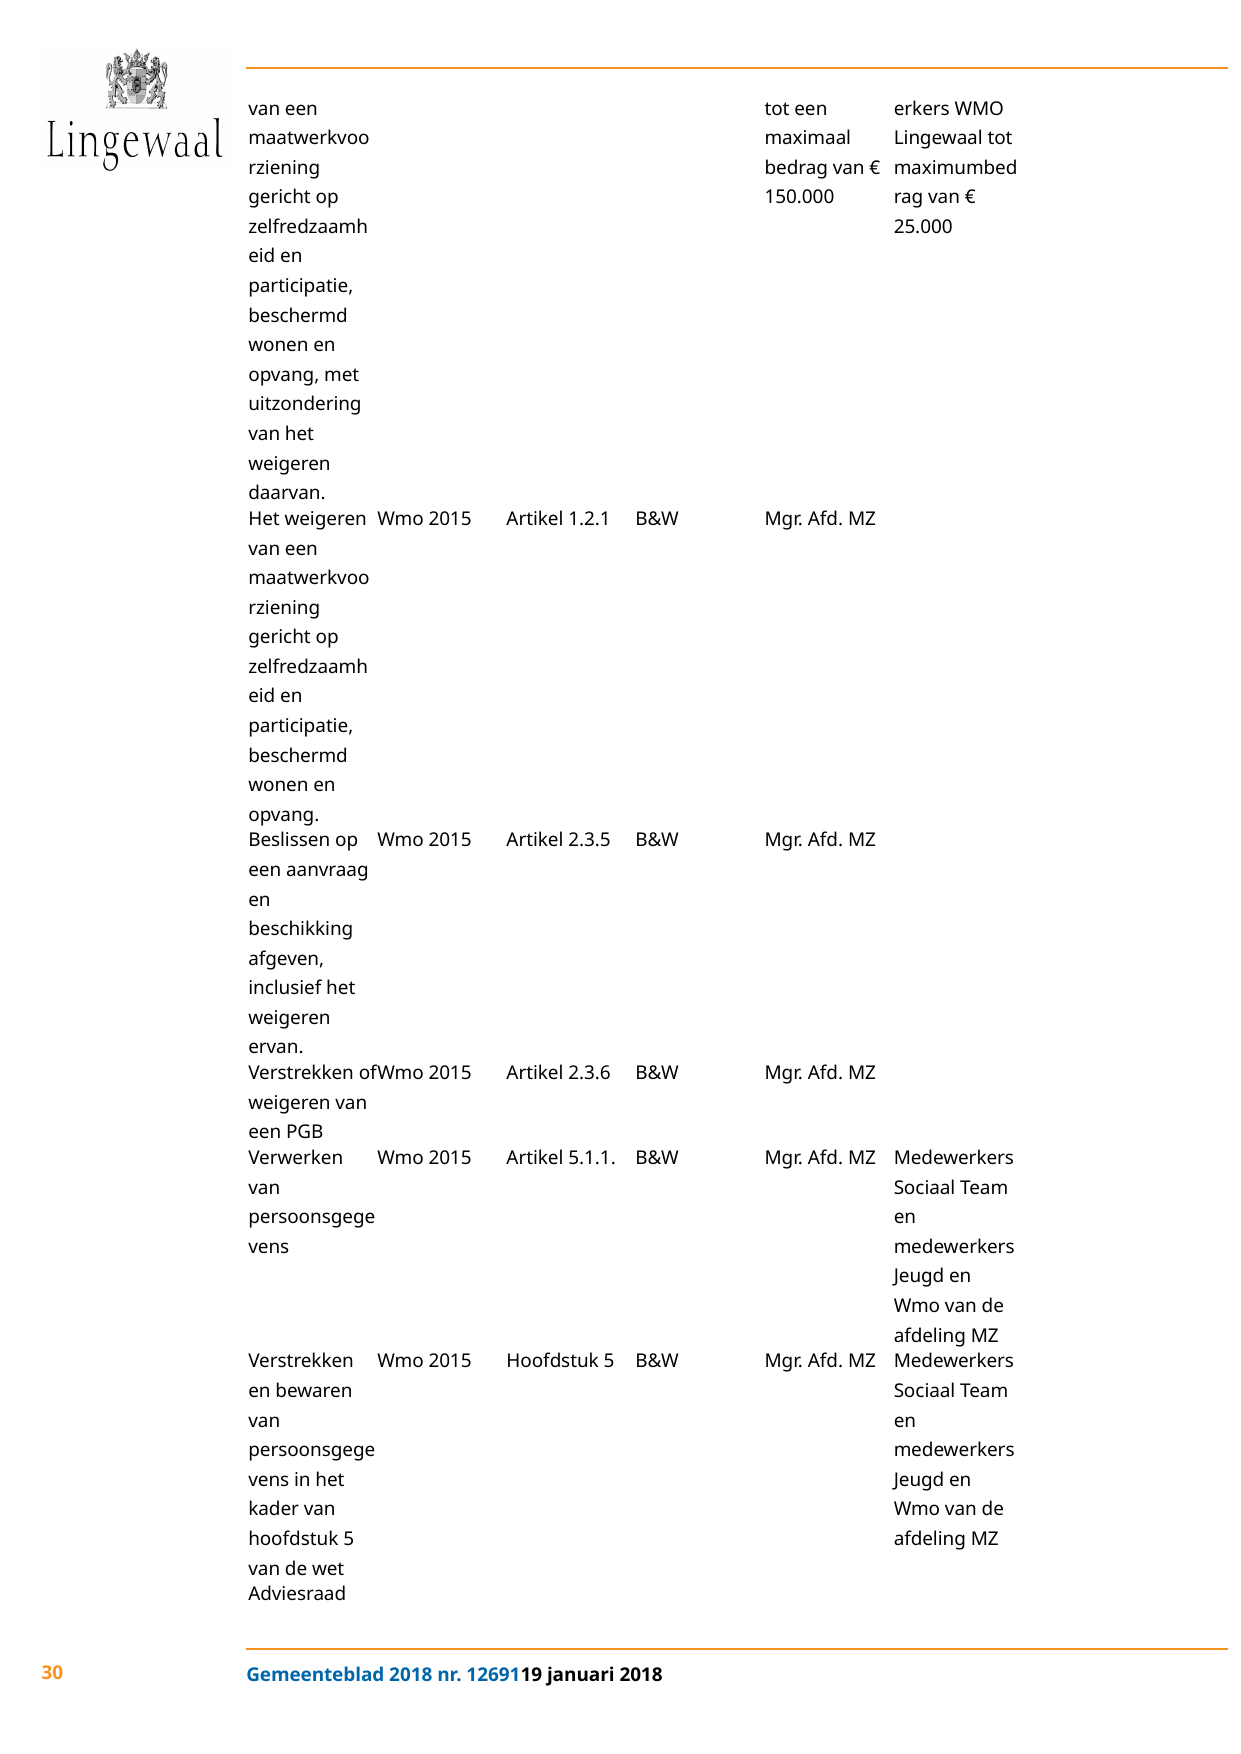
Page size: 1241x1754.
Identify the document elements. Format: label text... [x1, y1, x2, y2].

table_cell [1023, 1580, 1152, 1606]
table_cell Verwerken van persoonsgegevens [248, 1144, 377, 1348]
table_cell B&W [635, 1144, 764, 1348]
table_cell Beslissen op een aanvraag en beschikking afgeven, inclusief het weigeren ervan. [248, 827, 377, 1059]
table_cell [1023, 95, 1152, 505]
table_cell Artikel 1.2.1 [506, 505, 635, 827]
table_cell Mgr. Afd. MZ [764, 827, 893, 1059]
table_cell [506, 95, 635, 505]
table_cell Mgr. Afd. MZ [764, 1144, 893, 1348]
table_cell B&W [635, 505, 764, 827]
table_cell [377, 95, 506, 505]
table_cell [635, 1580, 764, 1606]
table_cell Wmo 2015 [377, 827, 506, 1059]
table_cell B&W [635, 827, 764, 1059]
table_cell [894, 1060, 1022, 1144]
table_cell [1023, 827, 1152, 1059]
table_cell Artikel 2.3.5 [506, 827, 635, 1059]
table_cell tot een maximaal bedrag van € 150.000 [764, 95, 893, 505]
table_cell Artikel 2.3.6 [506, 1060, 635, 1144]
table_cell [635, 95, 764, 505]
table_cell van een maatwerkvoorziening gericht op zelfredzaamheid en participatie, beschermd wonen en opvang, met uitzondering van het weigeren daarvan. [248, 95, 377, 505]
table_cell Het weigeren van een maatwerkvoorziening gericht op zelfredzaamheid en participatie, beschermd wonen en opvang. [248, 505, 377, 827]
table_cell Wmo 2015 [377, 505, 506, 827]
table_cell Medewerkers Sociaal Team en medewerkers Jeugd en Wmo van de afdeling MZ [894, 1144, 1022, 1348]
table_cell Wmo 2015 [377, 1144, 506, 1348]
table_cell Verstrekken of weigeren van een PGB [248, 1060, 377, 1144]
table_cell [764, 1580, 893, 1606]
table_cell erkers WMO Lingewaal tot maximumbedrag van € 25.000 [894, 95, 1022, 505]
picture [41, 47, 231, 172]
table_cell Mgr. Afd. MZ [764, 505, 893, 827]
table_cell Medewerkers Sociaal Team en medewerkers Jeugd en Wmo van de afdeling MZ [894, 1348, 1022, 1580]
table_cell [894, 1580, 1022, 1606]
table_cell Artikel 5.1.1. [506, 1144, 635, 1348]
table_cell Mgr. Afd. MZ [764, 1348, 893, 1580]
table_cell [377, 1580, 506, 1606]
table_cell Hoofdstuk 5 [506, 1348, 635, 1580]
table_cell Mgr. Afd. MZ [764, 1060, 893, 1144]
table_cell B&W [635, 1060, 764, 1144]
table_cell [1023, 1060, 1152, 1144]
table_cell Verstrekken en bewaren van persoonsgegevens in het kader van hoofdstuk 5 van de wet [248, 1348, 377, 1580]
table_cell [1023, 1144, 1152, 1348]
table_cell [894, 827, 1022, 1059]
table_cell [1023, 1348, 1152, 1580]
table_cell [894, 505, 1022, 827]
table_cell Adviesraad [248, 1580, 377, 1606]
table_cell Wmo 2015 [377, 1060, 506, 1144]
table_cell [1023, 505, 1152, 827]
table_cell [506, 1580, 635, 1606]
table_cell Wmo 2015 [377, 1348, 506, 1580]
table_cell B&W [635, 1348, 764, 1580]
